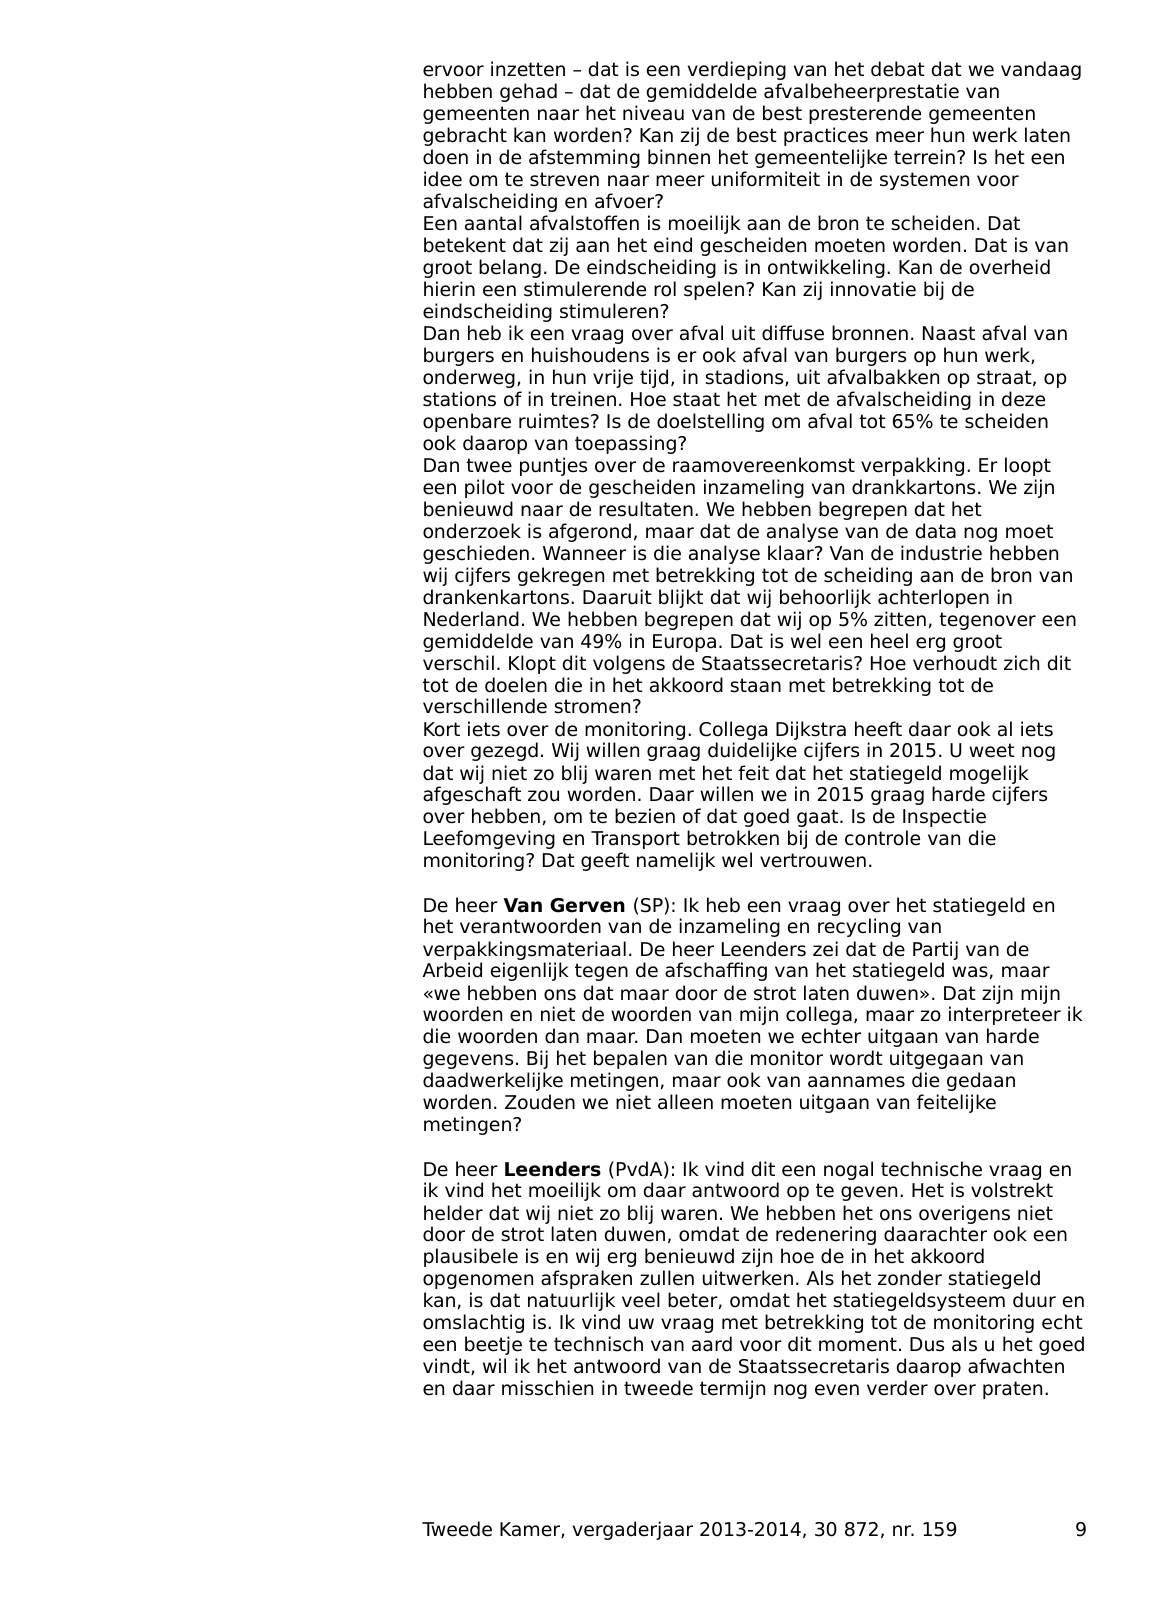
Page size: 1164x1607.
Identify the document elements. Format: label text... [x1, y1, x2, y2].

text De heer Van Gerven (SP): Ik heb een vraag over het statiegeld en het verantwoorden van de inzameling en recycling van verpakkingsmateriaal. De heer Leenders zei dat de Partij van de Arbeid eigenlijk tegen de afschaffing van het statiegeld was, maar «we hebben ons dat maar door de strot laten duwen». Dat zijn mijn woorden en niet de woorden van mijn collega, maar zo interpreteer ik die woorden dan maar. Dan moeten we echter uitgaan van harde gegevens. Bij het bepalen van die monitor wordt uitgegaan van daadwerkelijke metingen, maar ook van aannames die gedaan worden. Zouden we niet alleen moeten uitgaan van feitelijke metingen? [422, 894, 1087, 1136]
text Dan twee puntjes over de raamovereenkomst verpakking. Er loopt een pilot voor de gescheiden inzameling van drankkartons. We zijn benieuwd naar de resultaten. We hebben begrepen dat het onderzoek is afgerond, maar dat de analyse van de data nog moet geschieden. Wanneer is die analyse klaar? Van de industrie hebben wij cijfers gekregen met betrekking tot de scheiding aan de bron van drankenkartons. Daaruit blijkt dat wij behoorlijk achterlopen in Nederland. We hebben begrepen dat wij op 5% zitten, tegenover een gemiddelde van 49% in Europa. Dat is wel een heel erg groot verschil. Klopt dit volgens de Staatssecretaris? Hoe verhoudt zich dit tot de doelen die in het akkoord staan met betrekking tot de verschillende stromen? [422, 455, 1087, 718]
text Kort iets over de monitoring. Collega Dijkstra heeft daar ook al iets over gezegd. Wij willen graag duidelijke cijfers in 2015. U weet nog dat wij niet zo blij waren met het feit dat het statiegeld mogelijk afgeschaft zou worden. Daar willen we in 2015 graag harde cijfers over hebben, om te bezien of dat goed gaat. Is de Inspectie Leefomgeving en Transport betrokken bij de controle van die monitoring? Dat geeft namelijk wel vertrouwen. [422, 718, 1087, 872]
text Dan heb ik een vraag over afval uit diffuse bronnen. Naast afval van burgers en huishoudens is er ook afval van burgers op hun werk, onderweg, in hun vrije tijd, in stadions, uit afvalbakken op straat, op stations of in treinen. Hoe staat het met de afvalscheiding in deze openbare ruimtes? Is de doelstelling om afval tot 65% te scheiden ook daarop van toepassing? [422, 323, 1087, 455]
text De heer Leenders (PvdA): Ik vind dit een nogal technische vraag en ik vind het moeilijk om daar antwoord op te geven. Het is volstrekt helder dat wij niet zo blij waren. We hebben het ons overigens niet door de strot laten duwen, omdat de redenering daarachter ook een plausibele is en wij erg benieuwd zijn hoe de in het akkoord opgenomen afspraken zullen uitwerken. Als het zonder statiegeld kan, is dat natuurlijk veel beter, omdat het statiegeldsysteem duur en omslachtig is. Ik vind uw vraag met betrekking tot de monitoring echt een beetje te technisch van aard voor dit moment. Dus als u het goed vindt, wil ik het antwoord van de Staatssecretaris daarop afwachten en daar misschien in tweede termijn nog even verder over praten. [422, 1158, 1087, 1400]
text ervoor inzetten – dat is een verdieping van het debat dat we vandaag hebben gehad – dat de gemiddelde afvalbeheerprestatie van gemeenten naar het niveau van de best presterende gemeenten gebracht kan worden? Kan zij de best practices meer hun werk laten doen in de afstemming binnen het gemeentelijke terrein? Is het een idee om te streven naar meer uniformiteit in de systemen voor afvalscheiding en afvoer? [422, 59, 1087, 213]
text Een aantal afvalstoffen is moeilijk aan de bron te scheiden. Dat betekent dat zij aan het eind gescheiden moeten worden. Dat is van groot belang. De eindscheiding is in ontwikkeling. Kan de overheid hierin een stimulerende rol spelen? Kan zij innovatie bij de eindscheiding stimuleren? [422, 213, 1087, 323]
